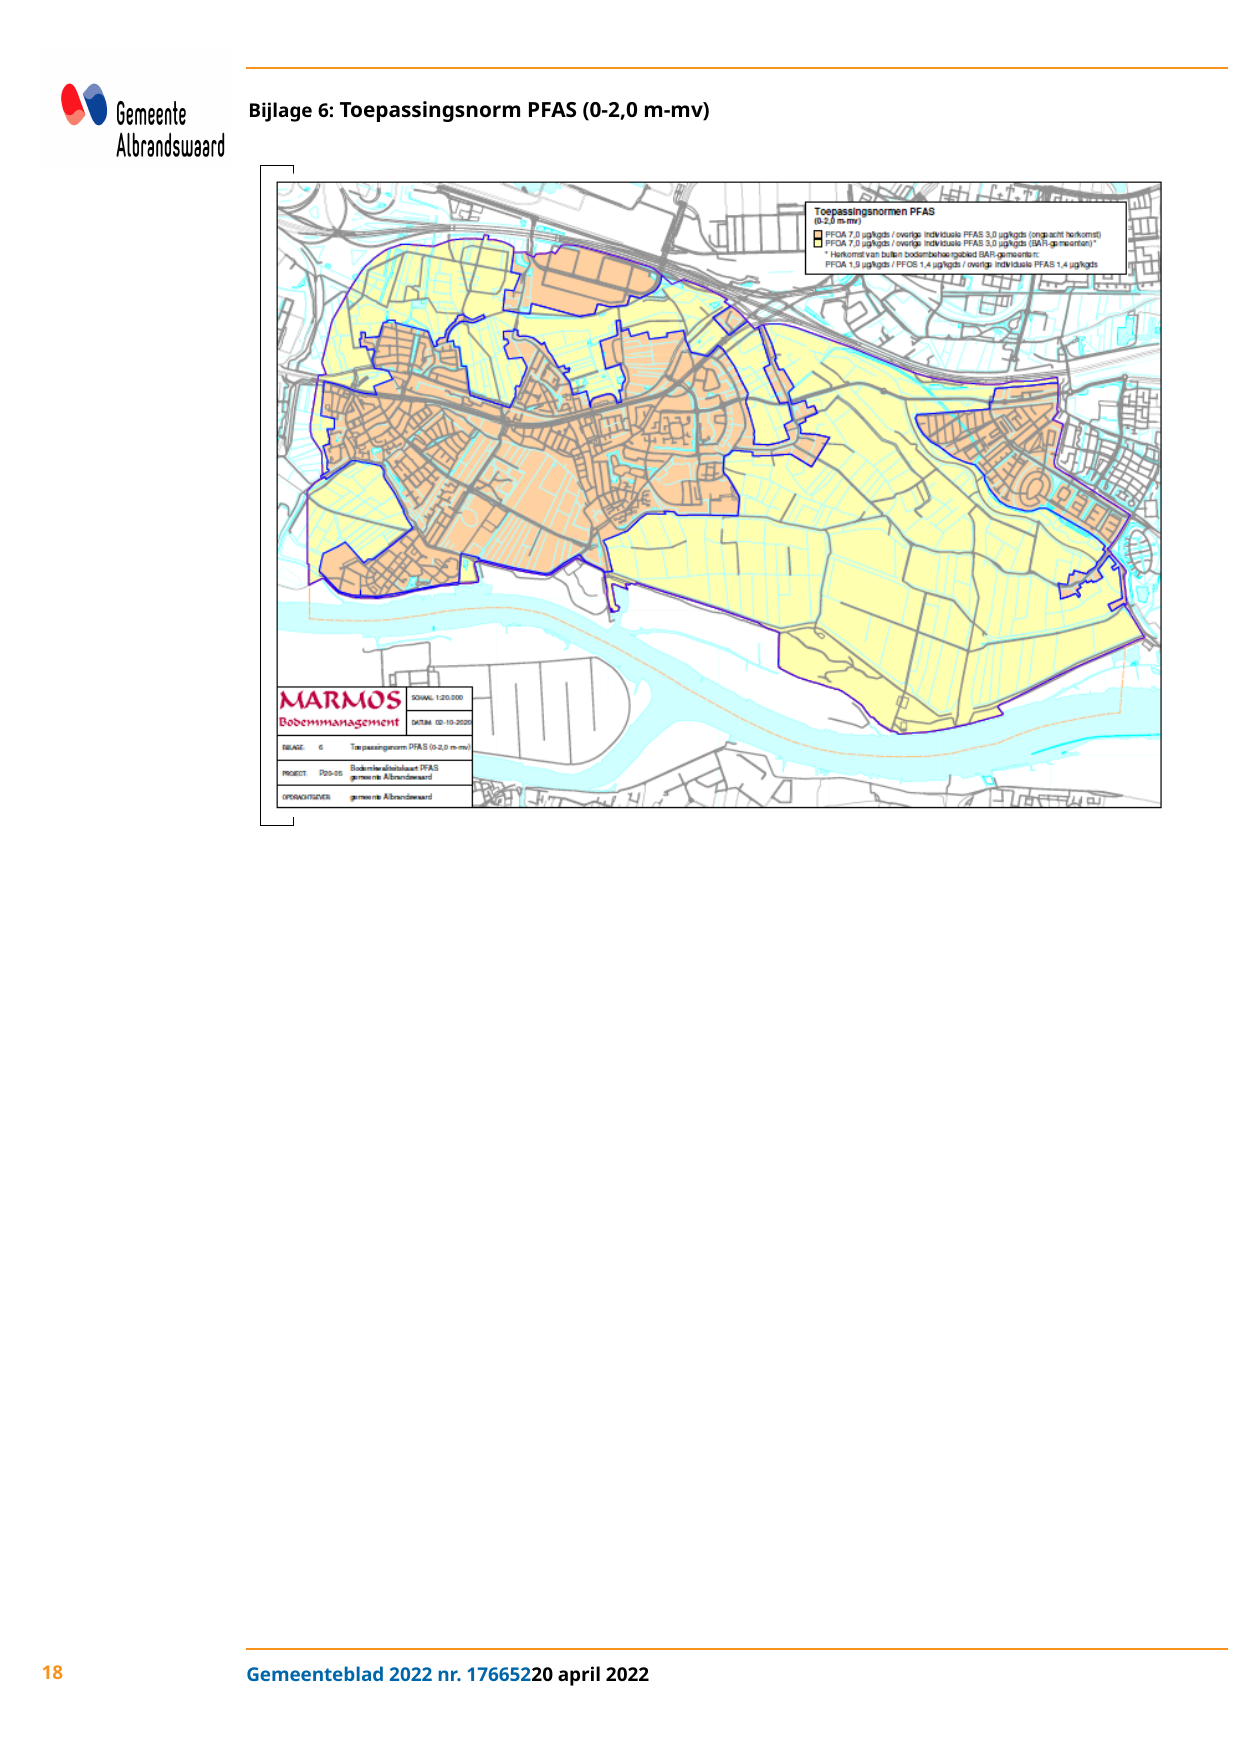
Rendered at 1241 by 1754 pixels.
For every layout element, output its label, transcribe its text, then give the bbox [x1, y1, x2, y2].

text Bijlage 6: Toepassingsnorm PFAS (0-2,0 m-mv) [248, 95, 1152, 123]
picture [268, 173, 1173, 817]
picture [41, 47, 231, 172]
